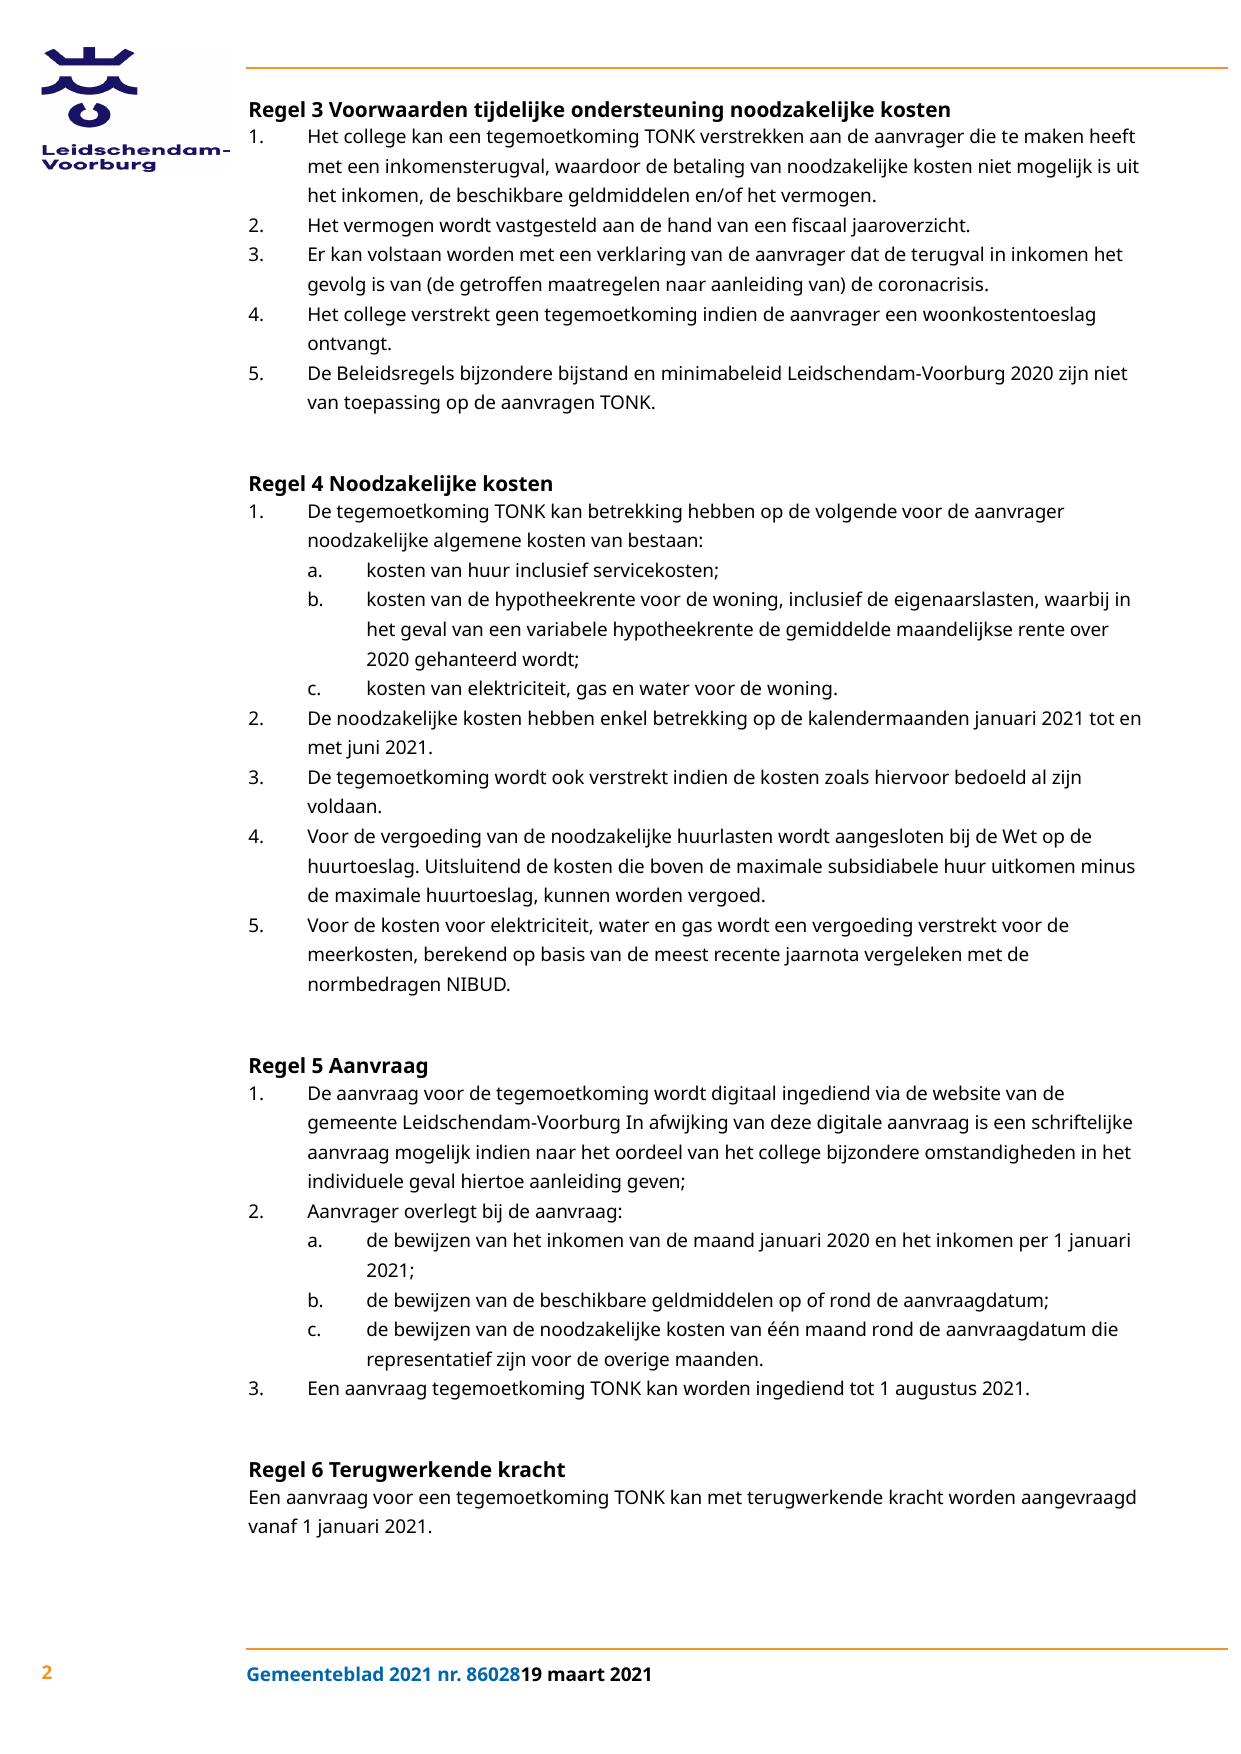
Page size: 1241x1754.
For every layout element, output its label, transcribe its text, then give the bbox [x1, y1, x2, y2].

list De tegemoetkoming TONK kan betrekking hebben op de volgende voor de aanvrager noodzakelijke algemene kosten van bestaan: [248, 498, 1152, 553]
list de bewijzen van de noodzakelijke kosten van één maand rond de aanvraagdatum die representatief zijn voor de overige maanden. [307, 1316, 1152, 1372]
list kosten van de hypotheekrente voor de woning, inclusief de eigenaarslasten, waarbij in het geval van een variabele hypotheekrente de gemiddelde maandelijkse rente over 2020 gehanteerd wordt; [307, 587, 1152, 672]
list Het vermogen wordt vastgesteld aan de hand van een fiscaal jaaroverzicht. [248, 212, 1152, 238]
list De aanvraag voor de tegemoetkoming wordt digitaal ingediend via de website van de gemeente Leidschendam-Voorburg In afwijking van deze digitale aanvraag is een schriftelijke aanvraag mogelijk indien naar het oordeel van het college bijzondere omstandigheden in het individuele geval hiertoe aanleiding geven; [248, 1080, 1152, 1194]
list Voor de kosten voor elektriciteit, water en gas wordt een vergoeding verstrekt voor de meerkosten, berekend op basis van de meest recente jaarnota vergeleken met de normbedragen NIBUD. [248, 912, 1152, 997]
list Voor de vergoeding van de noodzakelijke huurlasten wordt aangesloten bij de Wet op de huurtoeslag. Uitsluitend de kosten die boven de maximale subsidiabele huur uitkomen minus de maximale huurtoeslag, kunnen worden vergoed. [248, 823, 1152, 908]
list de bewijzen van het inkomen van de maand januari 2020 en het inkomen per 1 januari 2021; [307, 1228, 1152, 1283]
list Aanvrager overlegt bij de aanvraag: [248, 1198, 1152, 1224]
text Regel 3 Voorwaarden tijdelijke ondersteuning noodzakelijke kosten [248, 95, 1152, 123]
text Regel 6 Terugwerkende kracht [248, 1456, 1152, 1484]
list Het college kan een tegemoetkoming TONK verstrekken aan de aanvrager die te maken heeft met een inkomensterugval, waardoor de betaling van noodzakelijke kosten niet mogelijk is uit het inkomen, de beschikbare geldmiddelen en/of het vermogen. [248, 123, 1152, 208]
list kosten van huur inclusief servicekosten; [307, 557, 1152, 583]
list De tegemoetkoming wordt ook verstrekt indien de kosten zoals hiervoor bedoeld al zijn voldaan. [248, 764, 1152, 819]
list De Beleidsregels bijzondere bijstand en minimabeleid Leidschendam-Voorburg 2020 zijn niet van toepassing op de aanvragen TONK. [248, 360, 1152, 415]
text Regel 5 Aanvraag [248, 1051, 1152, 1080]
text Een aanvraag voor een tegemoetkoming TONK kan met terugwerkende kracht worden aangevraagd vanaf 1 januari 2021. [248, 1484, 1152, 1539]
list Een aanvraag tegemoetkoming TONK kan worden ingediend tot 1 augustus 2021. [248, 1376, 1152, 1401]
text Regel 4 Noodzakelijke kosten [248, 469, 1152, 498]
list kosten van elektriciteit, gas en water voor de woning. [307, 675, 1152, 701]
list Het college verstrekt geen tegemoetkoming indien de aanvrager een woonkostentoeslag ontvangt. [248, 301, 1152, 356]
picture [41, 47, 231, 172]
list Er kan volstaan worden met een verklaring van de aanvrager dat de terugval in inkomen het gevolg is van (de getroffen maatregelen naar aanleiding van) de coronacrisis. [248, 242, 1152, 297]
list De noodzakelijke kosten hebben enkel betrekking op de kalendermaanden januari 2021 tot en met juni 2021. [248, 705, 1152, 760]
list de bewijzen van de beschikbare geldmiddelen op of rond de aanvraagdatum; [307, 1287, 1152, 1312]
